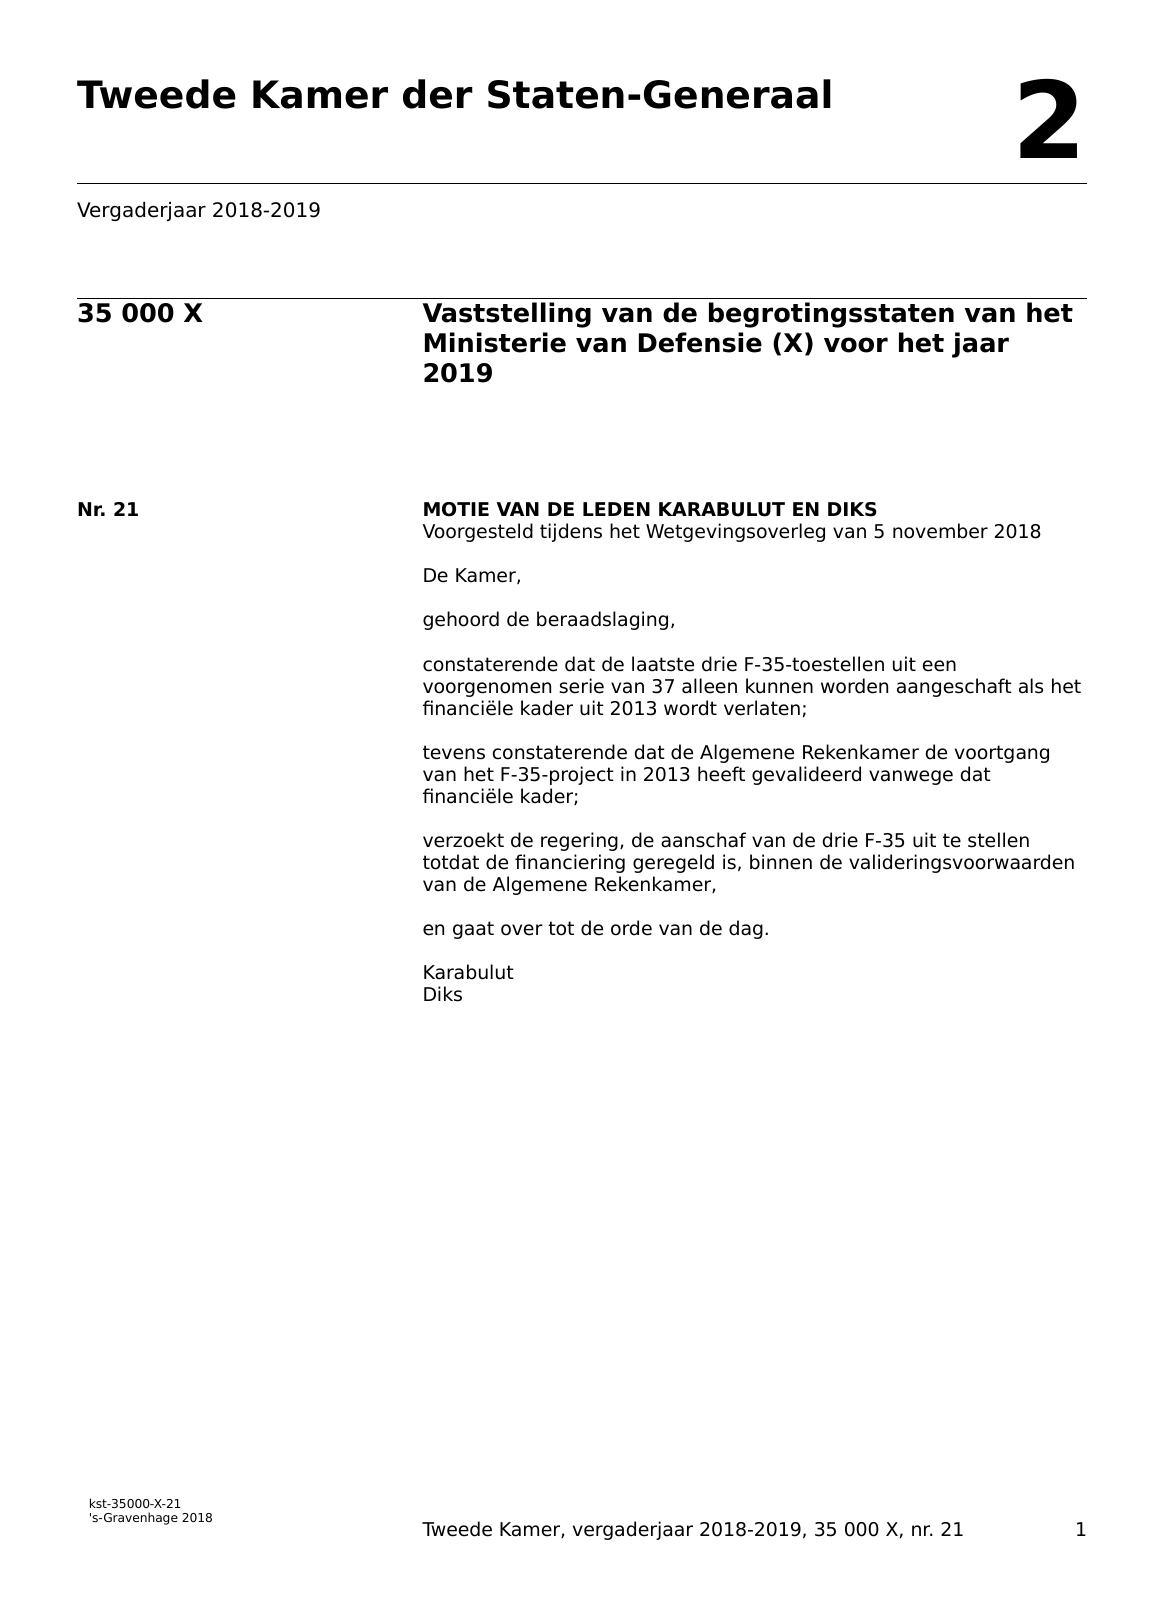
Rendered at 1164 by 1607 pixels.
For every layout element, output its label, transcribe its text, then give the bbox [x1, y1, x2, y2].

text tevens constaterende dat de Algemene Rekenkamer de voortgang van het F-35-project in 2013 heeft gevalideerd vanwege dat financiële kader; [422, 742, 1087, 808]
text verzoekt de regering, de aanschaf van de drie F-35 uit te stellen totdat de financiering geregeld is, binnen de valideringsvoorwaarden van de Algemene Rekenkamer, [422, 830, 1087, 896]
text Karabulut [422, 962, 1087, 984]
text Diks [422, 984, 1087, 1006]
table_header 2 [886, 59, 1087, 183]
text en gaat over tot de orde van de dag. [422, 918, 1087, 940]
text kst-35000-X-21 [88, 1497, 323, 1511]
subtitle Nr. 21 MOTIE VAN DE LEDEN KARABULUT EN DIKS [77, 499, 1087, 521]
table_header Tweede Kamer der Staten-Generaal [77, 59, 886, 183]
text De Kamer, [422, 565, 1087, 587]
table_cell Vergaderjaar 2018-2019 [77, 184, 1087, 298]
text constaterende dat de laatste drie F-35-toestellen uit een voorgenomen serie van 37 alleen kunnen worden aangeschaft als het financiële kader uit 2013 wordt verlaten; [422, 653, 1087, 719]
text Voorgesteld tijdens het Wetgevingsoverleg van 5 november 2018 [422, 521, 1087, 543]
subtitle 35 000 X Vaststelling van de begrotingsstaten van het Ministerie van Defensie (X) voor het jaar 2019 [77, 299, 1087, 388]
text gehoord de beraadslaging, [422, 609, 1087, 631]
text 's-Gravenhage 2018 [88, 1511, 323, 1525]
